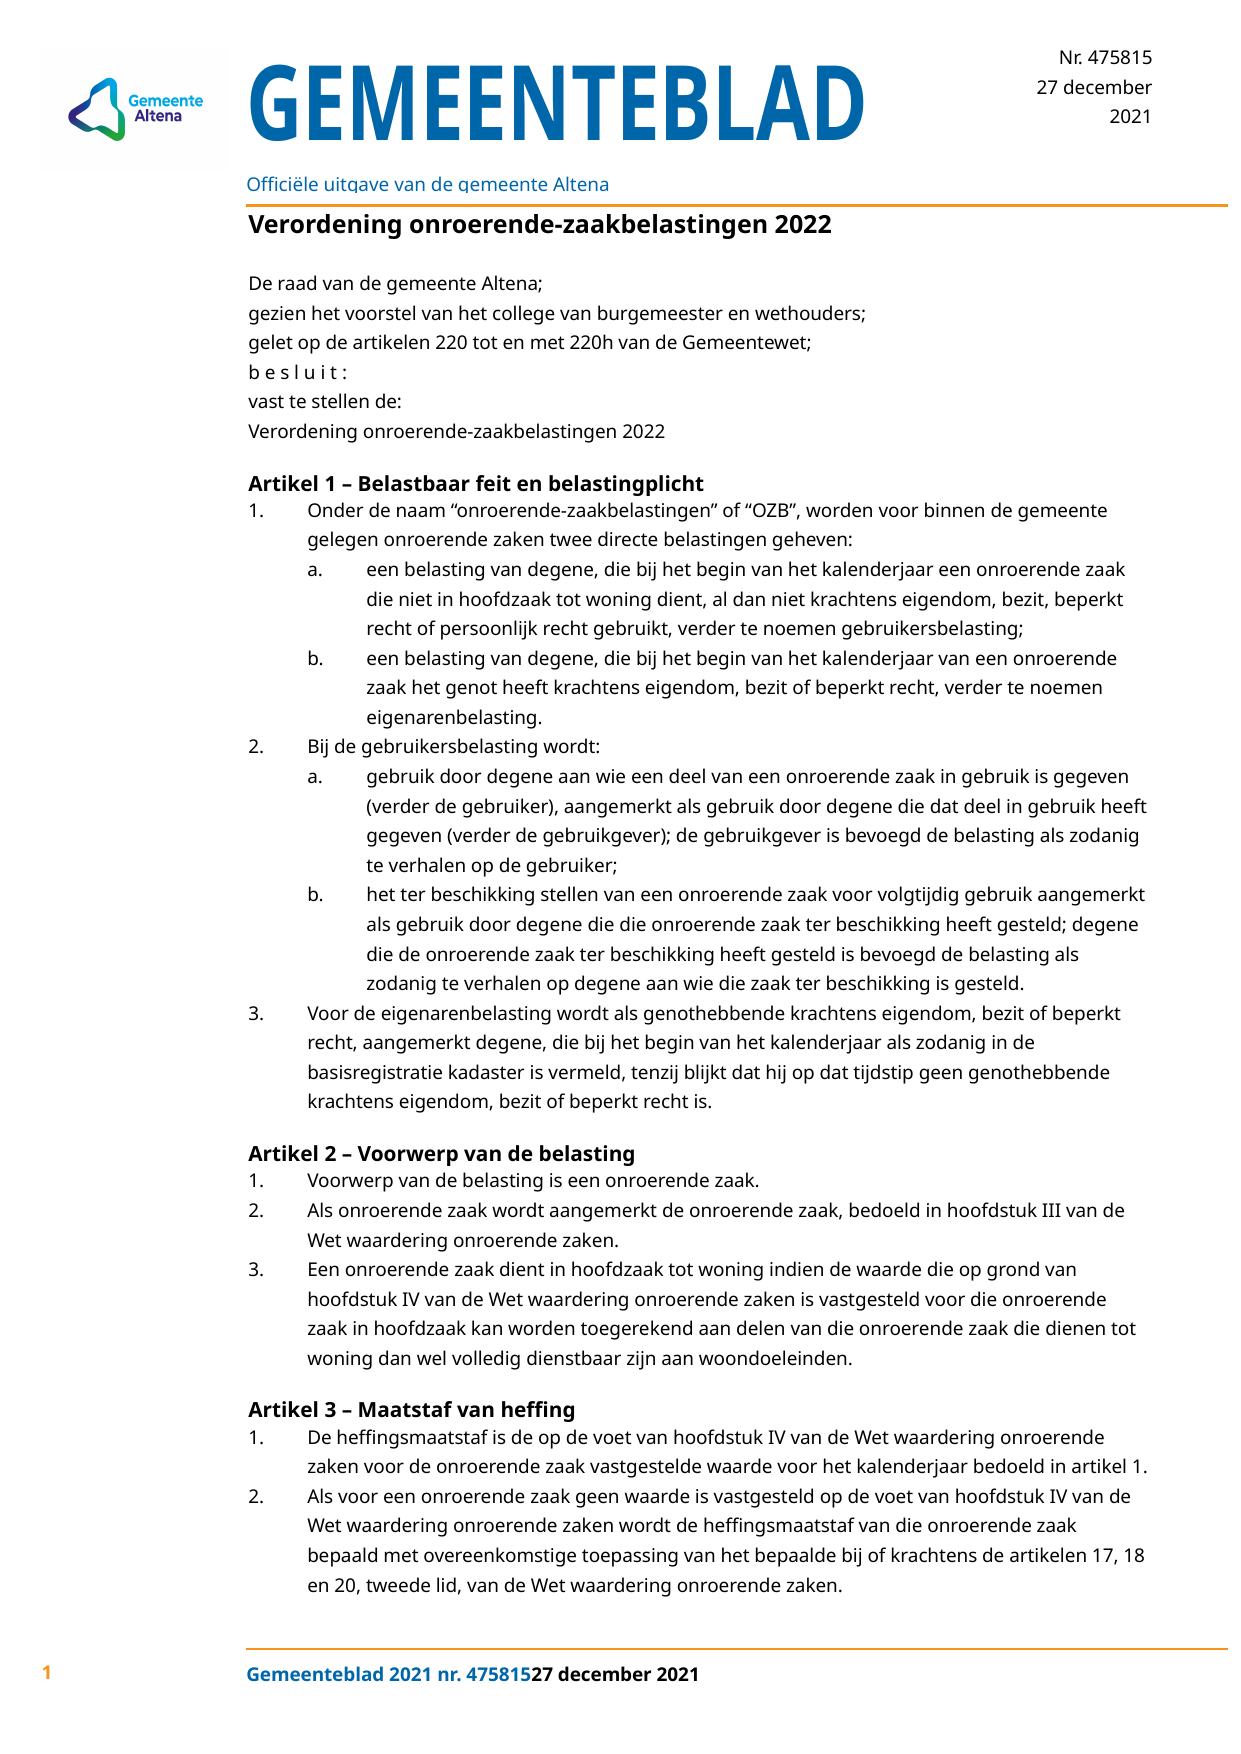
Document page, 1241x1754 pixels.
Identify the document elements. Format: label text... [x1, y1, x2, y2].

list Als voor een onroerende zaak geen waarde is vastgesteld op de voet van hoofdstuk IV van de Wet waardering onroerende zaken wordt de heffingsmaatstaf van die onroerende zaak bepaald met overeenkomstige toepassing van het bepaalde bij of krachtens de artikelen 17, 18 en 20, tweede lid, van de Wet waardering onroerende zaken. [248, 1483, 1152, 1598]
text Verordening onroerende-zaakbelastingen 2022 [248, 418, 1152, 444]
list een belasting van degene, die bij het begin van het kalenderjaar van een onroerende zaak het genot heeft krachtens eigendom, bezit of beperkt recht, verder te noemen eigenarenbelasting. [307, 645, 1152, 730]
list Een onroerende zaak dient in hoofdzaak tot woning indien de waarde die op grond van hoofdstuk IV van de Wet waardering onroerende zaken is vastgesteld voor die onroerende zaak in hoofdzaak kan worden toegerekend aan delen van die onroerende zaak die dienen tot woning dan wel volledig dienstbaar zijn aan woondoeleinden. [248, 1256, 1152, 1371]
list Bij de gebruikersbelasting wordt: [248, 734, 1152, 759]
list De heffingsmaatstaf is de op de voet van hoofdstuk IV van de Wet waardering onroerende zaken voor de onroerende zaak vastgestelde waarde voor het kalenderjaar bedoeld in artikel 1. [248, 1424, 1152, 1479]
list Onder de naam “onroerende-zaakbelastingen” of “OZB”, worden voor binnen de gemeente gelegen onroerende zaken twee directe belastingen geheven: [248, 497, 1152, 552]
text b e s l u i t : [248, 359, 1152, 385]
list gebruik door degene aan wie een deel van een onroerende zaak in gebruik is gegeven (verder de gebruiker), aangemerkt als gebruik door degene die dat deel in gebruik heeft gegeven (verder de gebruikgever); de gebruikgever is bevoegd de belasting als zodanig te verhalen op de gebruiker; [307, 763, 1152, 878]
text Verordening onroerende-zaakbelastingen 2022 [248, 207, 1152, 241]
text vast te stellen de: [248, 389, 1152, 414]
text Artikel 1 – Belastbaar feit en belastingplicht [248, 469, 1152, 497]
list Als onroerende zaak wordt aangemerkt de onroerende zaak, bedoeld in hoofdstuk III van de Wet waardering onroerende zaken. [248, 1197, 1152, 1252]
text gezien het voorstel van het college van burgemeester en wethouders; [248, 300, 1152, 326]
text Artikel 2 – Voorwerp van de belasting [248, 1139, 1152, 1168]
list het ter beschikking stellen van een onroerende zaak voor volgtijdig gebruik aangemerkt als gebruik door degene die die onroerende zaak ter beschikking heeft gesteld; degene die de onroerende zaak ter beschikking heeft gesteld is bevoegd de belasting als zodanig te verhalen op degene aan wie die zaak ter beschikking is gesteld. [307, 882, 1152, 996]
list een belasting van degene, die bij het begin van het kalenderjaar een onroerende zaak die niet in hoofdzaak tot woning dient, al dan niet krachtens eigendom, bezit, beperkt recht of persoonlijk recht gebruikt, verder te noemen gebruikersbelasting; [307, 556, 1152, 641]
text gelet op de artikelen 220 tot en met 220h van de Gemeentewet; [248, 329, 1152, 355]
list Voorwerp van de belasting is een onroerende zaak. [248, 1168, 1152, 1193]
list Voor de eigenarenbelasting wordt als genothebbende krachtens eigendom, bezit of beperkt recht, aangemerkt degene, die bij het begin van het kalenderjaar als zodanig in de basisregistratie kadaster is vermeld, tenzij blijkt dat hij op dat tijdstip geen genothebbende krachtens eigendom, bezit of beperkt recht is. [248, 1000, 1152, 1114]
text Artikel 3 – Maatstaf van heffing [248, 1396, 1152, 1424]
picture [41, 47, 231, 172]
text De raad van de gemeente Altena; [248, 270, 1152, 296]
